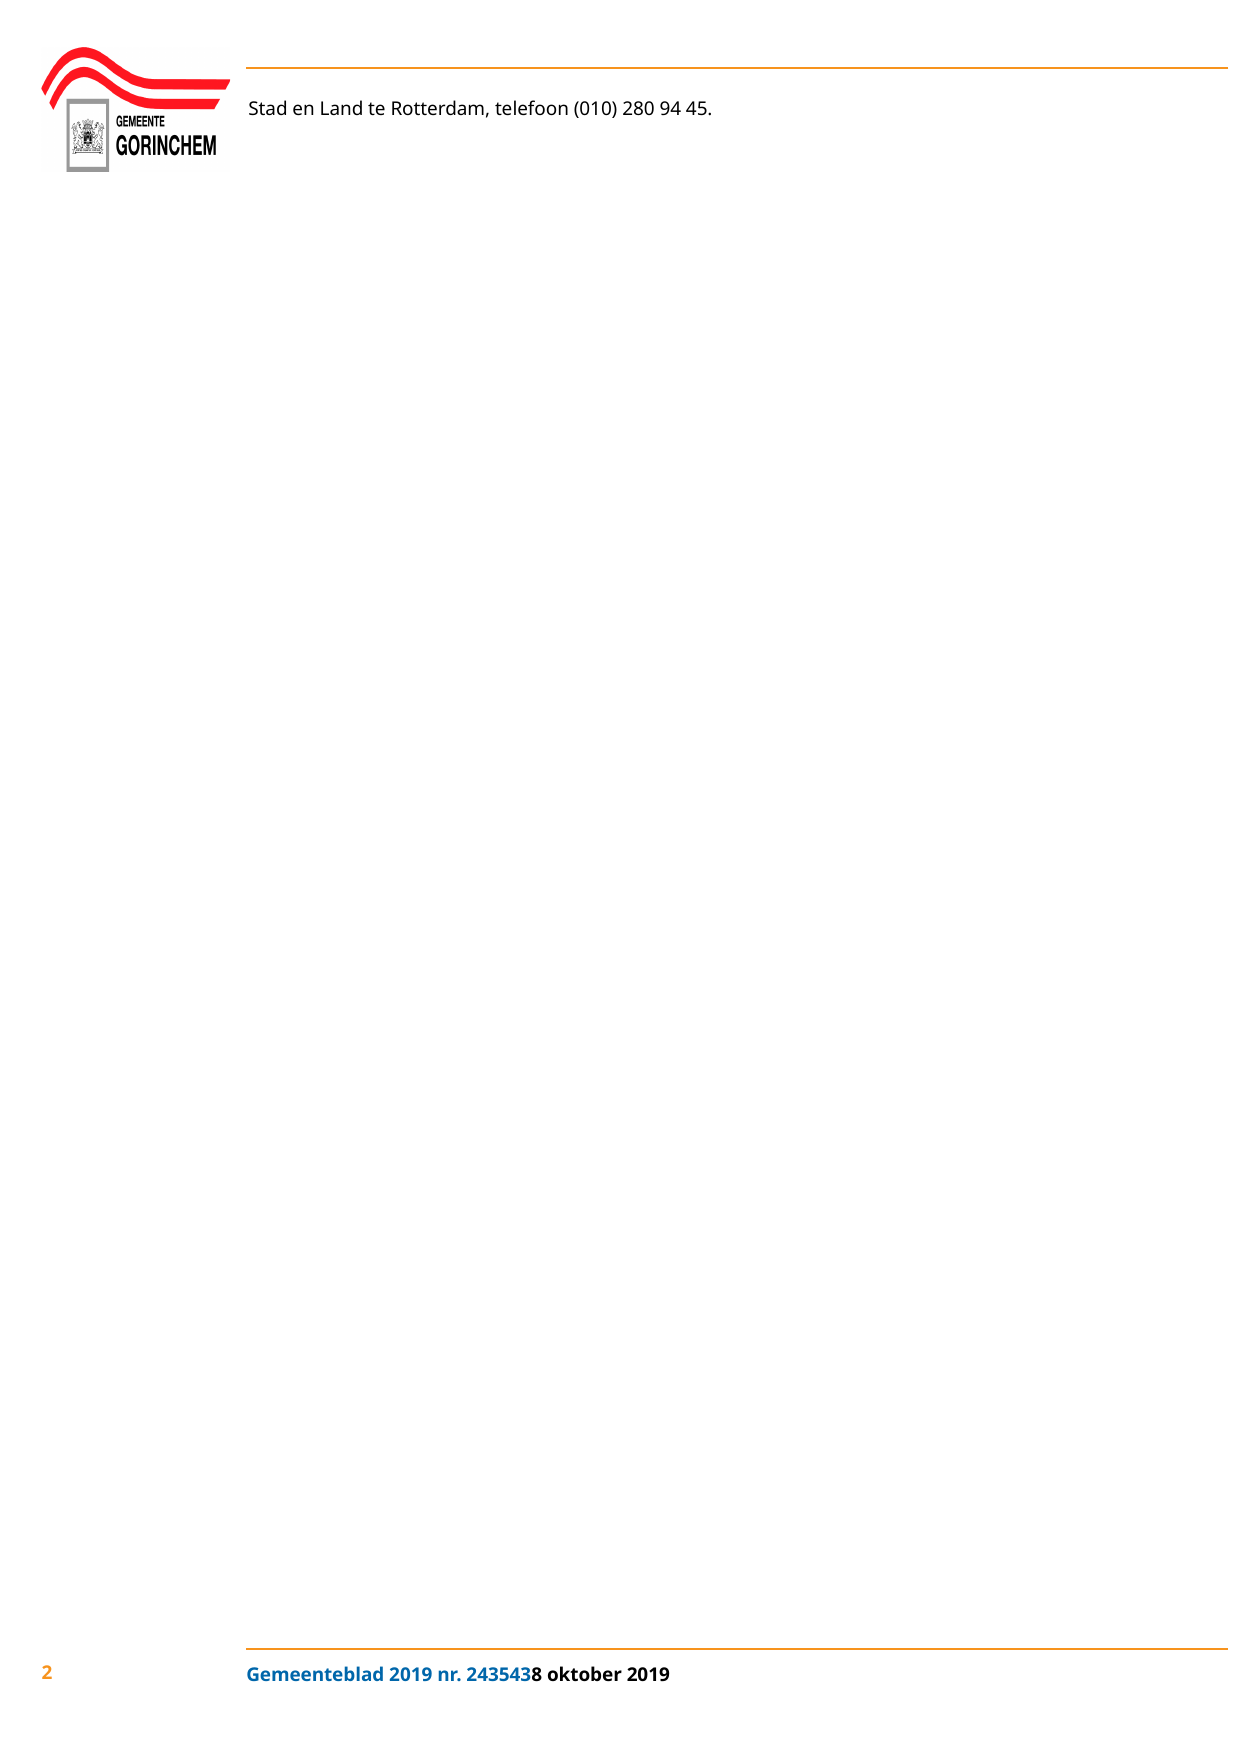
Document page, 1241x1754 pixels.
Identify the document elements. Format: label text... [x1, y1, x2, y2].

picture [41, 47, 231, 172]
text Stad en Land te Rotterdam, telefoon (010) 280 94 45. [248, 95, 1152, 121]
